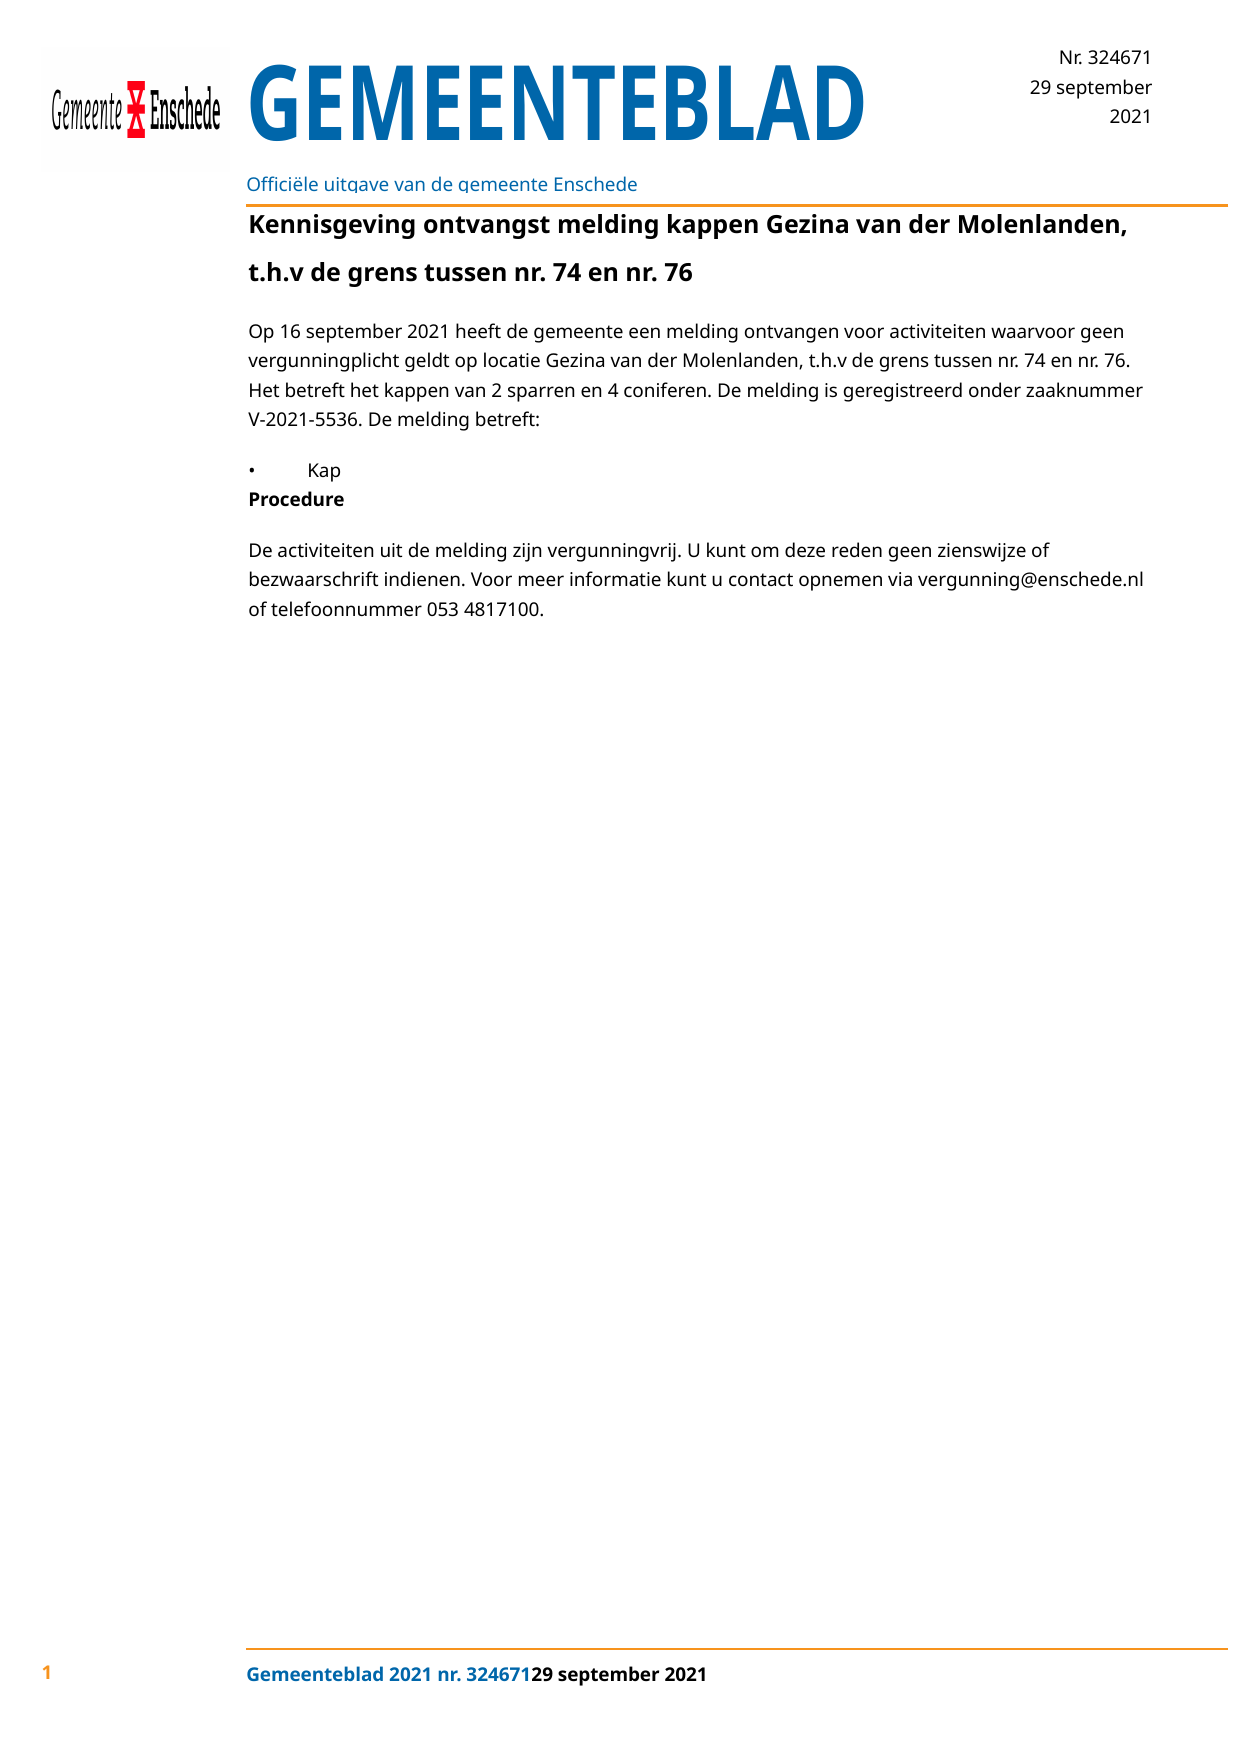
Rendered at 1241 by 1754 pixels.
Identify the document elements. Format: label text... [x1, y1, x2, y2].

list Kap [248, 457, 1152, 483]
text De activiteiten uit de melding zijn vergunningvrij. U kunt om deze reden geen zienswijze of bezwaarschrift indienen. Voor meer informatie kunt u contact opnemen via vergunning@enschede.nl of telefoonnummer 053 4817100. [248, 537, 1152, 622]
picture [41, 47, 231, 172]
text Kennisgeving ontvangst melding kappen Gezina van der Molenlanden, t.h.v de grens tussen nr. 74 en nr. 76 [248, 207, 1152, 288]
text Op 16 september 2021 heeft de gemeente een melding ontvangen voor activiteiten waarvoor geen vergunningplicht geldt op locatie Gezina van der Molenlanden, t.h.v de grens tussen nr. 74 en nr. 76. Het betreft het kappen van 2 sparren en 4 coniferen. De melding is geregistreerd onder zaaknummer V-2021-5536. De melding betreft: [248, 318, 1152, 432]
text Procedure [248, 487, 1152, 512]
